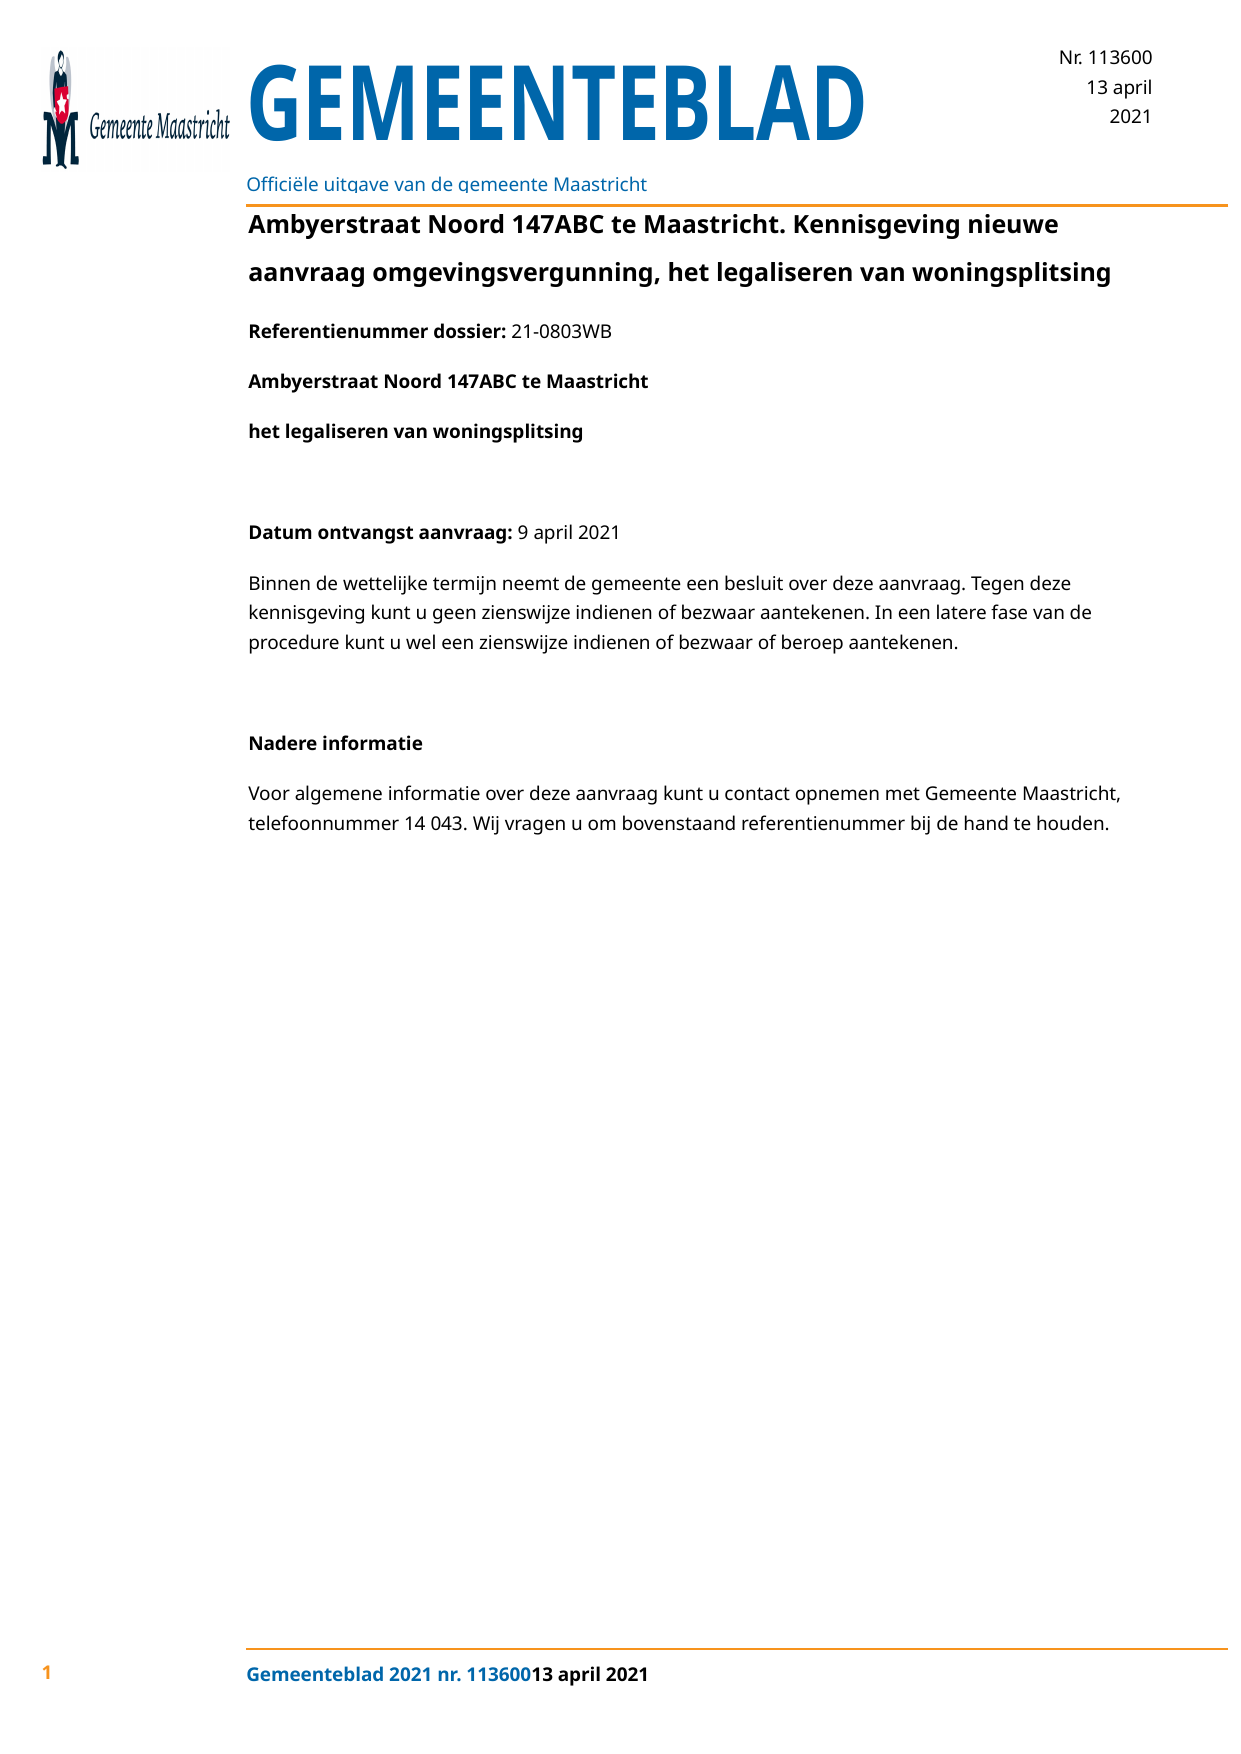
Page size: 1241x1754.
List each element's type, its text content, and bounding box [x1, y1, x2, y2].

text Referentienummer dossier: 21-0803WB [248, 318, 1152, 344]
text het legaliseren van woningsplitsing [248, 419, 1152, 444]
text Ambyerstraat Noord 147ABC te Maastricht. Kennisgeving nieuwe aanvraag omgevingsvergunning, het legaliseren van woningsplitsing [248, 207, 1152, 288]
text Ambyerstraat Noord 147ABC te Maastricht [248, 368, 1152, 394]
text Nadere informatie [248, 730, 1152, 756]
picture [41, 47, 231, 172]
text Binnen de wettelijke termijn neemt de gemeente een besluit over deze aanvraag. Tegen deze kennisgeving kunt u geen zienswijze indienen of bezwaar aantekenen. In een latere fase van de procedure kunt u wel een zienswijze indienen of bezwaar of beroep aantekenen. [248, 570, 1152, 655]
text Voor algemene informatie over deze aanvraag kunt u contact opnemen met Gemeente Maastricht, telefoonnummer 14 043. Wij vragen u om bovenstaand referentienummer bij de hand te houden. [248, 780, 1152, 836]
text Datum ontvangst aanvraag: 9 april 2021 [248, 519, 1152, 545]
